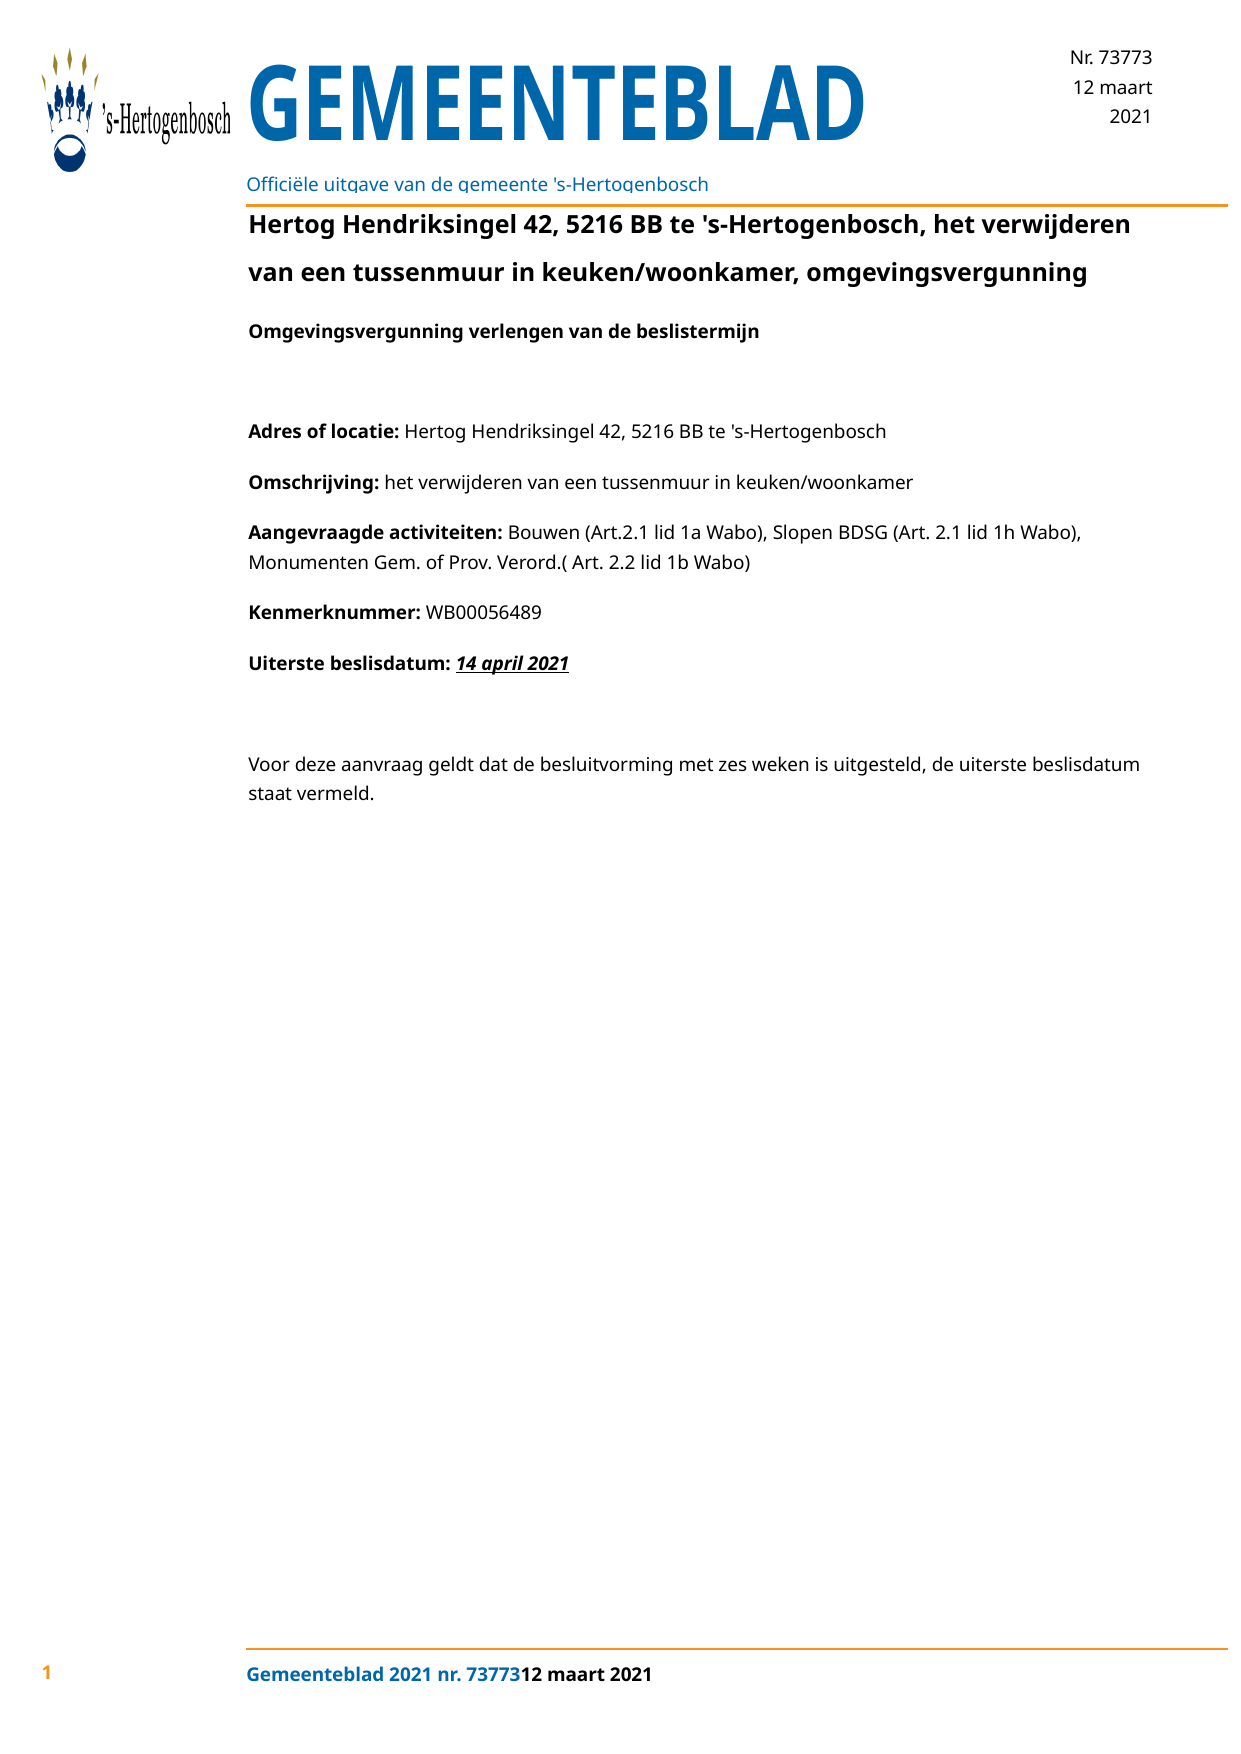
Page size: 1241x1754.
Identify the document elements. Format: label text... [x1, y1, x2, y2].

text Adres of locatie: Hertog Hendriksingel 42, 5216 BB te 's-Hertogenbosch [248, 419, 1152, 444]
text Aangevraagde activiteiten: Bouwen (Art.2.1 lid 1a Wabo), Slopen BDSG (Art. 2.1 lid 1h Wabo), Monumenten Gem. of Prov. Verord.( Art. 2.2 lid 1b Wabo) [248, 519, 1152, 575]
text Voor deze aanvraag geldt dat de besluitvorming met zes weken is uitgesteld, de uiterste beslisdatum staat vermeld. [248, 751, 1152, 806]
text Omschrijving: het verwijderen van een tussenmuur in keuken/woonkamer [248, 469, 1152, 495]
text Omgevingsvergunning verlengen van de beslistermijn [248, 318, 1152, 344]
picture [41, 47, 231, 172]
text Kenmerknummer: WB00056489 [248, 599, 1152, 625]
text Hertog Hendriksingel 42, 5216 BB te 's-Hertogenbosch, het verwijderen van een tussenmuur in keuken/woonkamer, omgevingsvergunning [248, 207, 1152, 288]
text Uiterste beslisdatum: 14 april 2021 [248, 650, 1152, 676]
